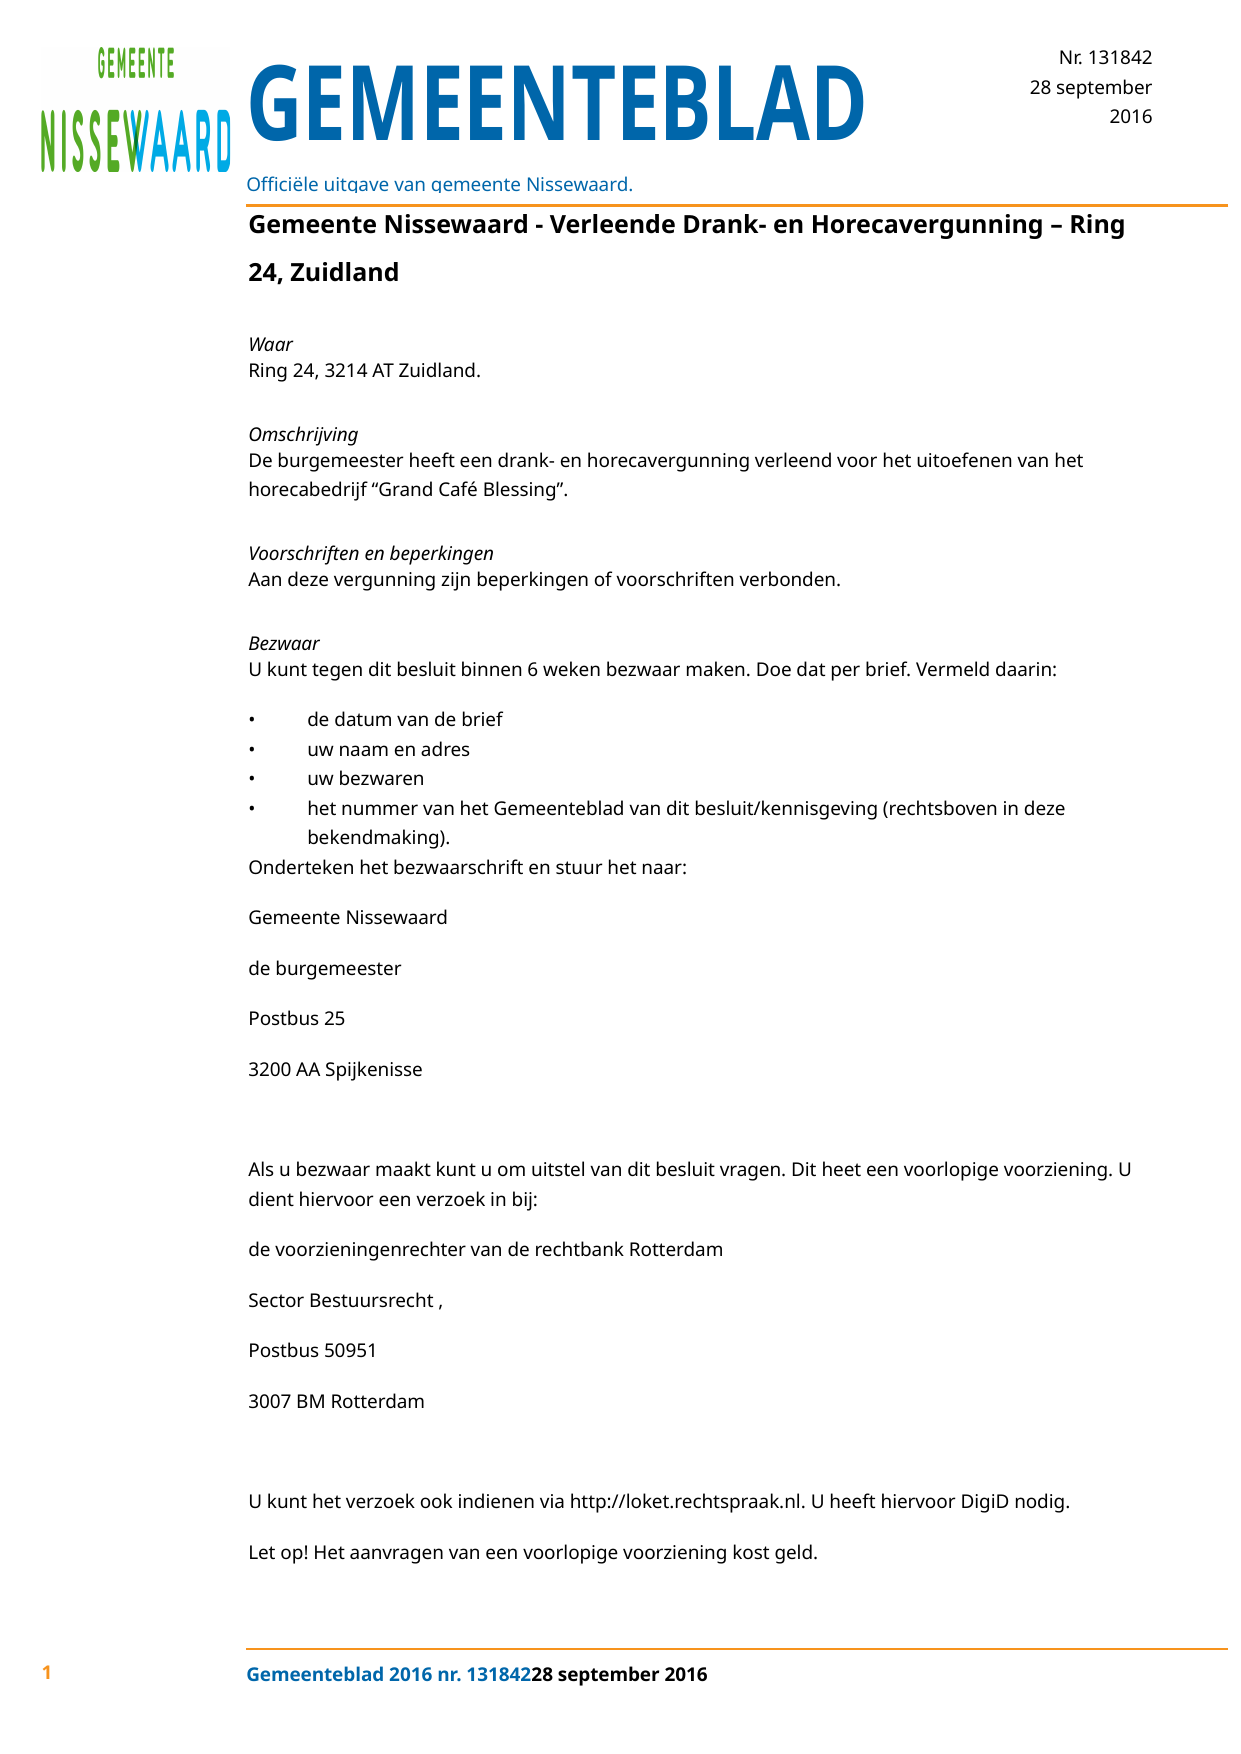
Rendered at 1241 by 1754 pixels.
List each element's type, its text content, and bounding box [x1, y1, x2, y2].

text Onderteken het bezwaarschrift en stuur het naar: [248, 854, 1152, 880]
text Waar [248, 331, 1152, 357]
text De burgemeester heeft een drank- en horecavergunning verleend voor het uitoefenen van het horecabedrijf “Grand Café Blessing”. [248, 447, 1152, 502]
text Sector Bestuursrecht , [248, 1287, 1152, 1313]
text Ring 24, 3214 AT Zuidland. [248, 357, 1152, 383]
text U kunt het verzoek ook indienen via http://loket.rechtspraak.nl. U heeft hiervoor DigiD nodig. [248, 1489, 1152, 1514]
text de voorzieningenrechter van de rechtbank Rotterdam [248, 1237, 1152, 1262]
picture [154, 157, 165, 172]
text Gemeente Nissewaard - Verleende Drank- en Horecavergunning – Ring 24, Zuidland [248, 207, 1152, 288]
list het nummer van het Gemeenteblad van dit besluit/kennisgeving (rechtsboven in deze bekendmaking). [248, 795, 1152, 850]
text Postbus 25 [248, 1005, 1152, 1031]
text Omschrijving [248, 421, 1152, 447]
list uw naam en adres [248, 736, 1152, 762]
picture [176, 157, 187, 172]
text 3007 BM Rotterdam [248, 1388, 1152, 1414]
picture [222, 122, 227, 160]
text Let op! Het aanvragen van een voorlopige voorziening kost geld. [248, 1539, 1152, 1565]
picture [201, 122, 206, 138]
text Aan deze vergunning zijn beperkingen of voorschriften verbonden. [248, 566, 1152, 592]
text 3200 AA Spijkenisse [248, 1056, 1152, 1082]
picture [41, 47, 231, 172]
list de datum van de brief [248, 706, 1152, 732]
text de burgemeester [248, 955, 1152, 981]
text Postbus 50951 [248, 1337, 1152, 1363]
text Voorschriften en beperkingen [248, 540, 1152, 566]
text U kunt tegen dit besluit binnen 6 weken bezwaar maken. Doe dat per brief. Vermeld daarin: [248, 656, 1152, 682]
text Als u bezwaar maakt kunt u om uitstel van dit besluit vragen. Dit heet een voorlopige voorziening. U dient hiervoor een verzoek in bij: [248, 1157, 1152, 1212]
picture [200, 151, 206, 172]
text Bezwaar [248, 630, 1152, 656]
list uw bezwaren [248, 765, 1152, 791]
text Gemeente Nissewaard [248, 904, 1152, 930]
